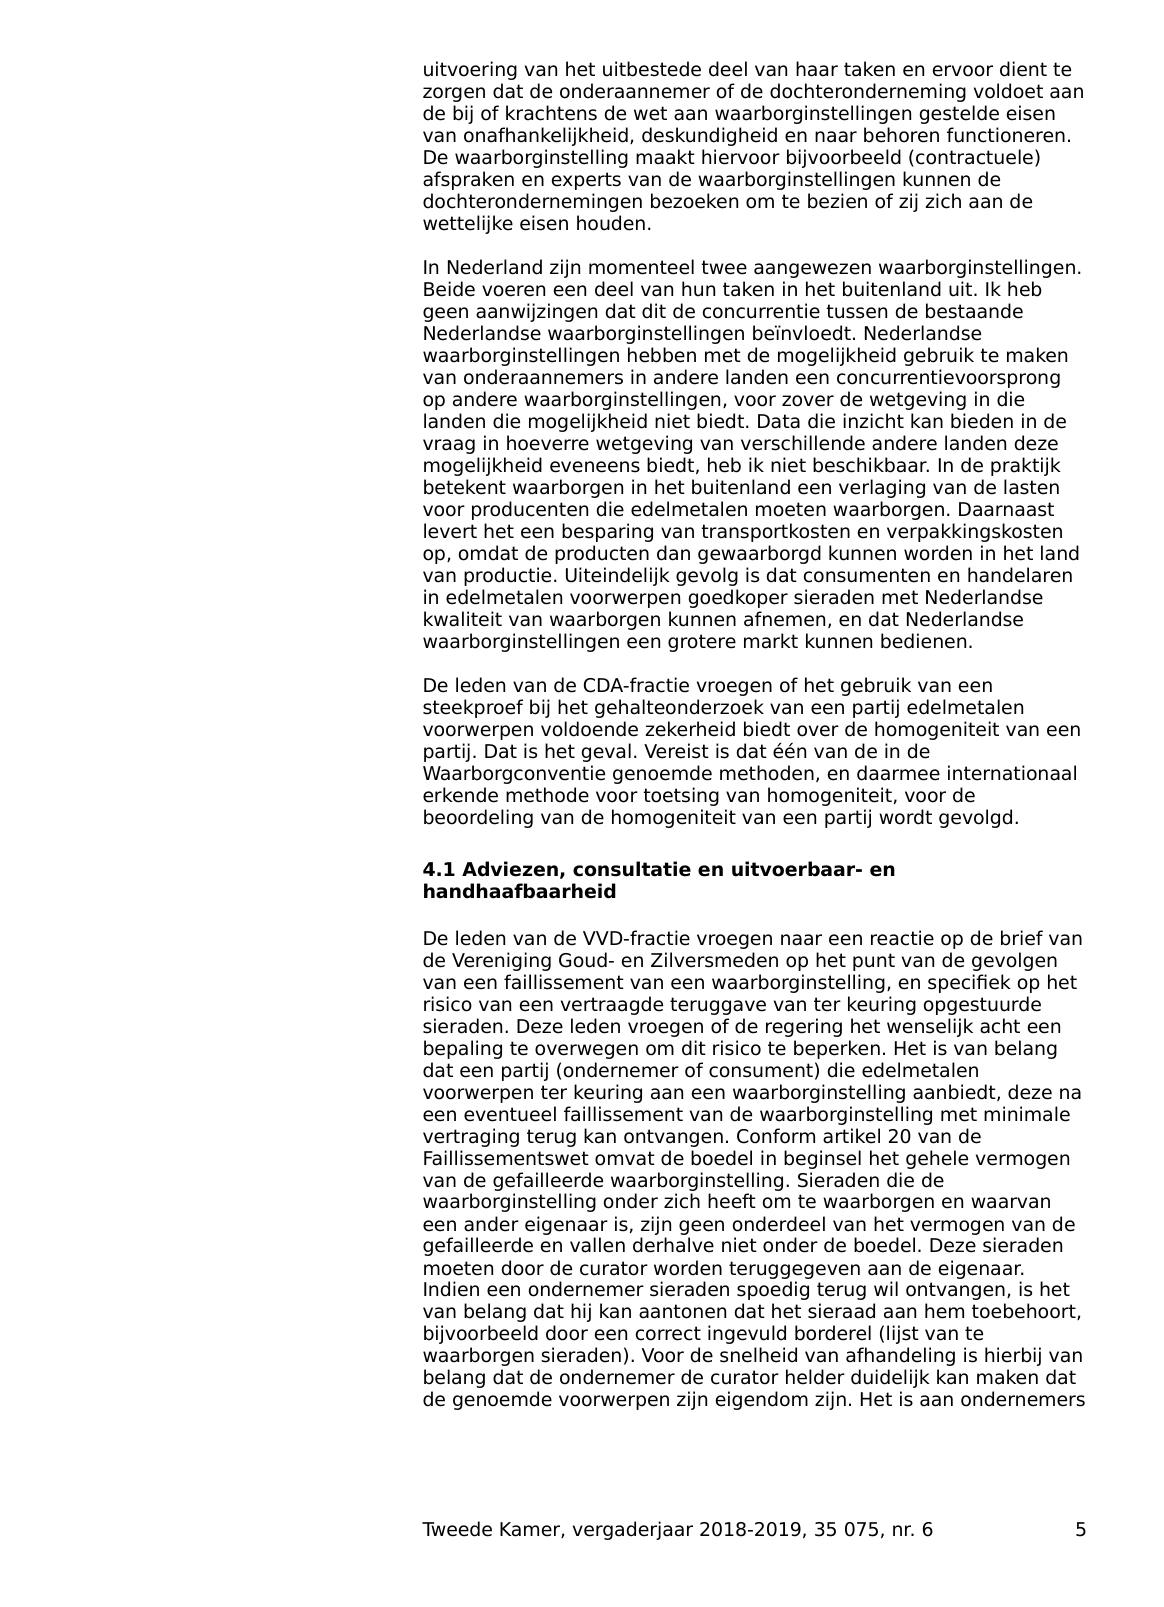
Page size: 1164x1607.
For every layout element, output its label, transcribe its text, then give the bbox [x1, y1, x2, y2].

text In Nederland zijn momenteel twee aangewezen waarborginstellingen. Beide voeren een deel van hun taken in het buitenland uit. Ik heb geen aanwijzingen dat dit de concurrentie tussen de bestaande Nederlandse waarborginstellingen beïnvloedt. Nederlandse waarborginstellingen hebben met de mogelijkheid gebruik te maken van onderaannemers in andere landen een concurrentievoorsprong op andere waarborginstellingen, voor zover de wetgeving in die landen die mogelijkheid niet biedt. Data die inzicht kan bieden in de vraag in hoeverre wetgeving van verschillende andere landen deze mogelijkheid eveneens biedt, heb ik niet beschikbaar. In de praktijk betekent waarborgen in het buitenland een verlaging van de lasten voor producenten die edelmetalen moeten waarborgen. Daarnaast levert het een besparing van transportkosten en verpakkingskosten op, omdat de producten dan gewaarborgd kunnen worden in het land van productie. Uiteindelijk gevolg is dat consumenten en handelaren in edelmetalen voorwerpen goedkoper sieraden met Nederlandse kwaliteit van waarborgen kunnen afnemen, en dat Nederlandse waarborginstellingen een grotere markt kunnen bedienen. [422, 257, 1087, 653]
text De leden van de VVD-fractie vroegen naar een reactie op de brief van de Vereniging Goud- en Zilversmeden op het punt van de gevolgen van een faillissement van een waarborginstelling, en specifiek op het risico van een vertraagde teruggave van ter keuring opgestuurde sieraden. Deze leden vroegen of de regering het wenselijk acht een bepaling te overwegen om dit risico te beperken. Het is van belang dat een partij (ondernemer of consument) die edelmetalen voorwerpen ter keuring aan een waarborginstelling aanbiedt, deze na een eventueel faillissement van de waarborginstelling met minimale vertraging terug kan ontvangen. Conform artikel 20 van de Faillissementswet omvat de boedel in beginsel het gehele vermogen van de gefailleerde waarborginstelling. Sieraden die de waarborginstelling onder zich heeft om te waarborgen en waarvan een ander eigenaar is, zijn geen onderdeel van het vermogen van de gefailleerde en vallen derhalve niet onder de boedel. Deze sieraden moeten door de curator worden teruggegeven aan de eigenaar. Indien een ondernemer sieraden spoedig terug wil ontvangen, is het van belang dat hij kan aantonen dat het sieraad aan hem toebehoort, bijvoorbeeld door een correct ingevuld borderel (lijst van te waarborgen sieraden). Voor de snelheid van afhandeling is hierbij van belang dat de ondernemer de curator helder duidelijk kan maken dat de genoemde voorwerpen zijn eigendom zijn. Het is aan ondernemers [422, 928, 1087, 1411]
text De leden van de CDA-fractie vroegen of het gebruik van een steekproef bij het gehalteonderzoek van een partij edelmetalen voorwerpen voldoende zekerheid biedt over de homogeniteit van een partij. Dat is het geval. Vereist is dat één van de in de Waarborgconventie genoemde methoden, en daarmee internationaal erkende methode voor toetsing van homogeniteit, voor de beoordeling van de homogeniteit van een partij wordt gevolgd. [422, 675, 1087, 829]
subtitle 4.1 Adviezen, consultatie en uitvoerbaar- en handhaafbaarheid [422, 859, 1087, 903]
text uitvoering van het uitbestede deel van haar taken en ervoor dient te zorgen dat de onderaannemer of de dochteronderneming voldoet aan de bij of krachtens de wet aan waarborginstellingen gestelde eisen van onafhankelijkheid, deskundigheid en naar behoren functioneren. De waarborginstelling maakt hiervoor bijvoorbeeld (contractuele) afspraken en experts van de waarborginstellingen kunnen de dochterondernemingen bezoeken om te bezien of zij zich aan de wettelijke eisen houden. [422, 59, 1087, 235]
